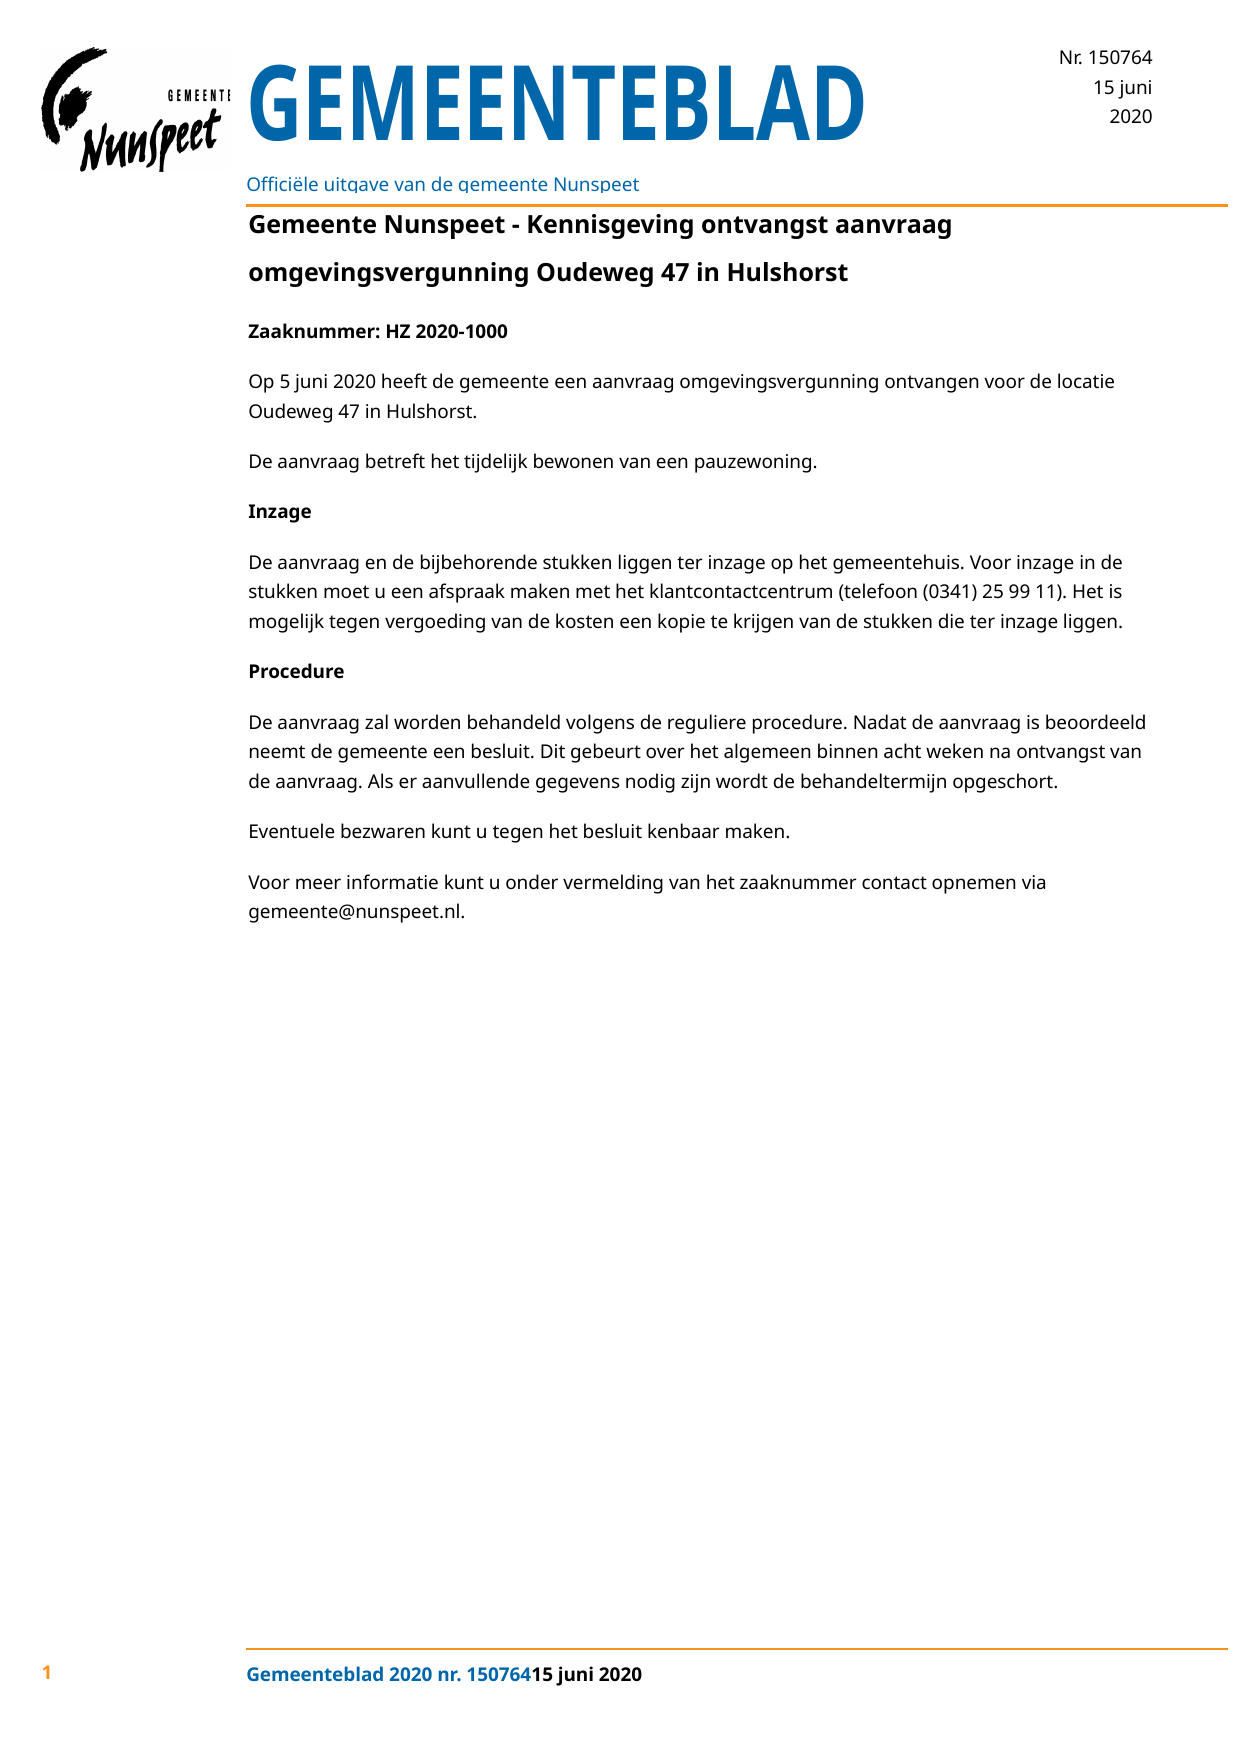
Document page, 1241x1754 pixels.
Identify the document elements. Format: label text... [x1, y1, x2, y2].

text Voor meer informatie kunt u onder vermelding van het zaaknummer contact opnemen via gemeente@nunspeet.nl. [248, 869, 1152, 924]
text Procedure [248, 659, 1152, 684]
text De aanvraag betreft het tijdelijk bewonen van een pauzewoning. [248, 448, 1152, 474]
text De aanvraag en de bijbehorende stukken liggen ter inzage op het gemeentehuis. Voor inzage in de stukken moet u een afspraak maken met het klantcontactcentrum (telefoon (0341) 25 99 11). Het is mogelijk tegen vergoeding van de kosten een kopie te krijgen van de stukken die ter inzage liggen. [248, 549, 1152, 634]
text De aanvraag zal worden behandeld volgens de reguliere procedure. Nadat de aanvraag is beoordeeld neemt de gemeente een besluit. Dit gebeurt over het algemeen binnen acht weken na ontvangst van de aanvraag. Als er aanvullende gegevens nodig zijn wordt de behandeltermijn opgeschort. [248, 709, 1152, 794]
text Inzage [248, 499, 1152, 524]
text Zaaknummer: HZ 2020-1000 [248, 318, 1152, 344]
text Eventuele bezwaren kunt u tegen het besluit kenbaar maken. [248, 819, 1152, 844]
text Op 5 juni 2020 heeft de gemeente een aanvraag omgevingsvergunning ontvangen voor de locatie Oudeweg 47 in Hulshorst. [248, 368, 1152, 424]
picture [41, 47, 231, 172]
text Gemeente Nunspeet - Kennisgeving ontvangst aanvraag omgevingsvergunning Oudeweg 47 in Hulshorst [248, 207, 1152, 288]
